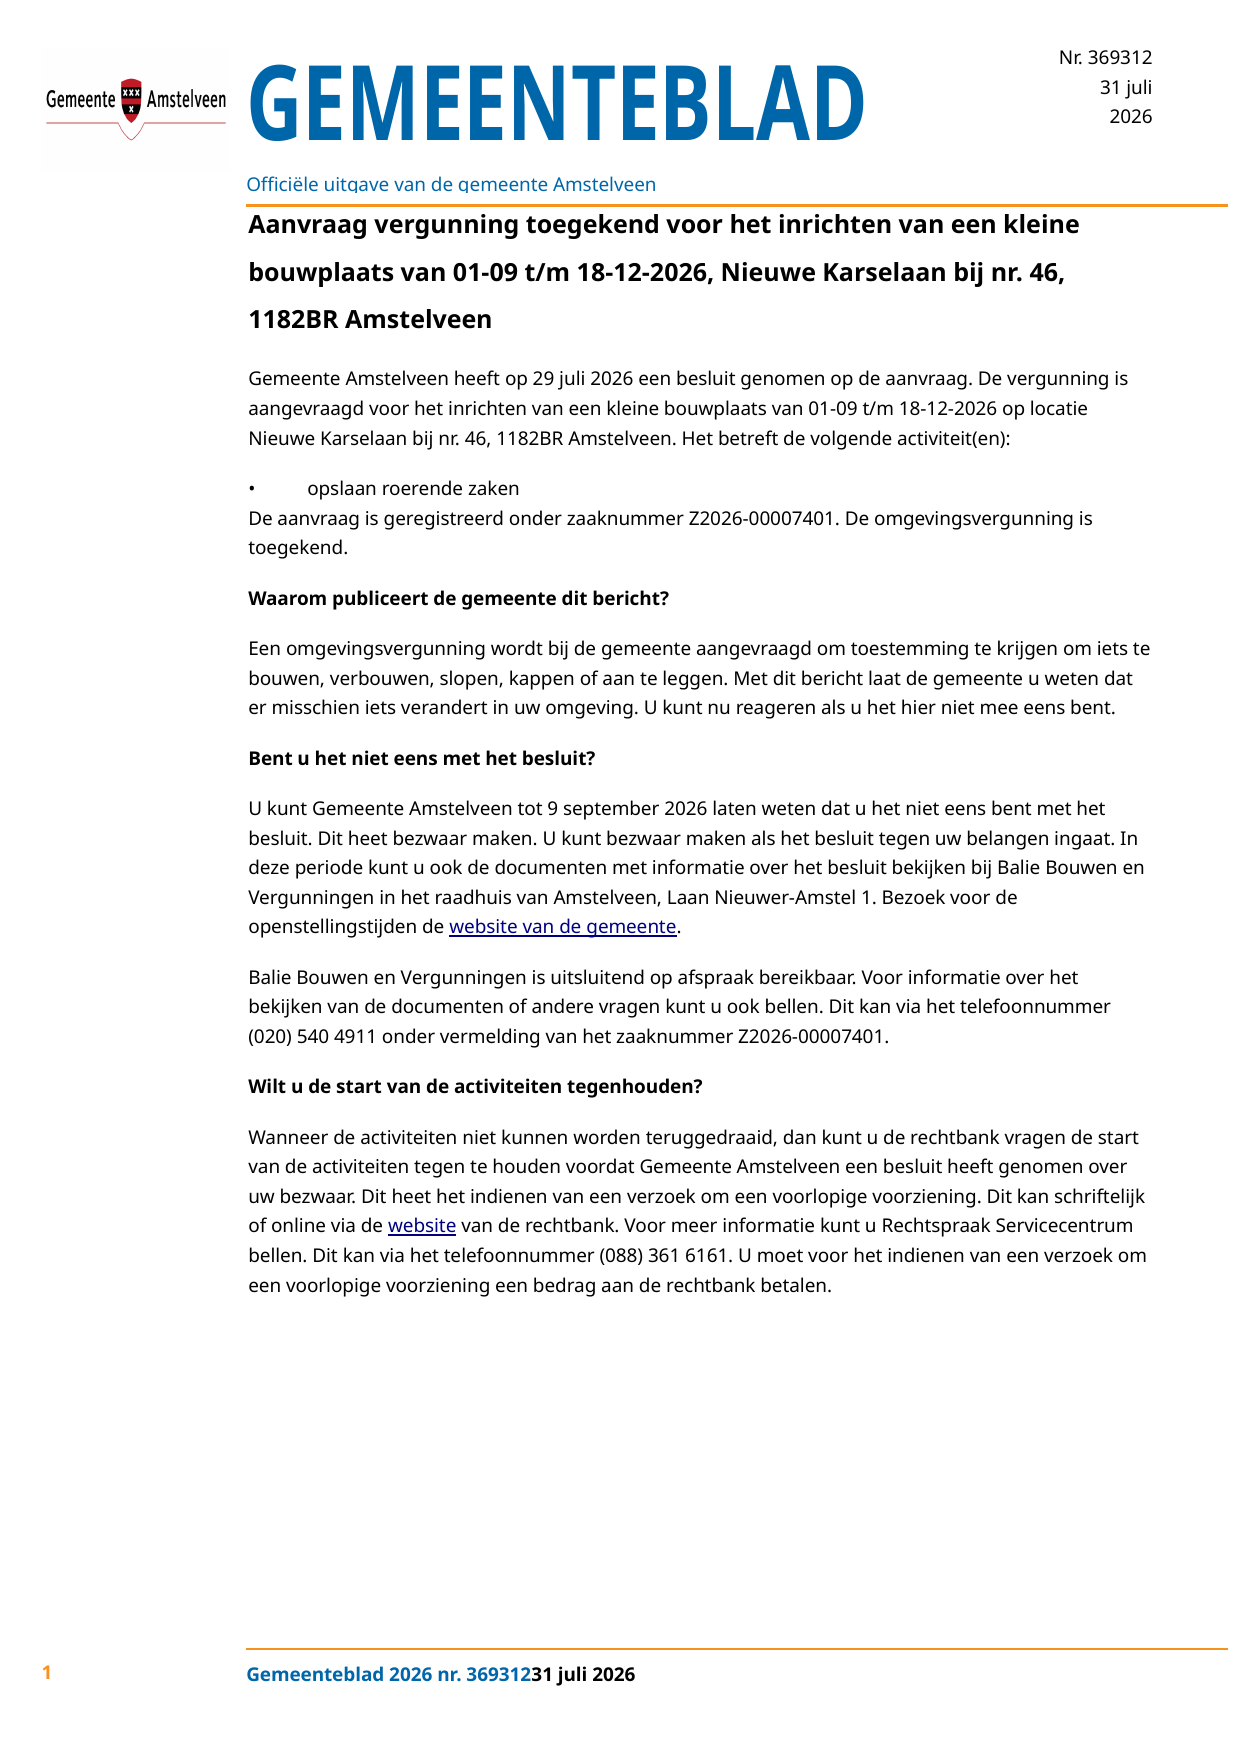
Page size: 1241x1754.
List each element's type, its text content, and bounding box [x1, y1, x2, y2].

text Aanvraag vergunning toegekend voor het inrichten van een kleine bouwplaats van 01-09 t/m 18-12-2026, Nieuwe Karselaan bij nr. 46, 1182BR Amstelveen [248, 207, 1152, 336]
text Een omgevingsvergunning wordt bij de gemeente aangevraagd om toestemming te krijgen om iets te bouwen, verbouwen, slopen, kappen of aan te leggen. Met dit bericht laat de gemeente u weten dat er misschien iets verandert in uw omgeving. U kunt nu reageren als u het hier niet mee eens bent. [248, 635, 1152, 720]
text Gemeente Amstelveen heeft op 29 juli 2026 een besluit genomen op de aanvraag. De vergunning is aangevraagd voor het inrichten van een kleine bouwplaats van 01-09 t/m 18-12-2026 op locatie Nieuwe Karselaan bij nr. 46, 1182BR Amstelveen. Het betreft de volgende activiteit(en): [248, 366, 1152, 450]
list opslaan roerende zaken [248, 475, 1152, 501]
text Waarom publiceert de gemeente dit bericht? [248, 585, 1152, 610]
text Balie Bouwen en Vergunningen is uitsluitend op afspraak bereikbaar. Voor informatie over het bekijken van de documenten of andere vragen kunt u ook bellen. Dit kan via het telefoonnummer (020) 540 4911 onder vermelding van het zaaknummer Z2026-00007401. [248, 964, 1152, 1049]
text De aanvraag is geregistreerd onder zaaknummer Z2026-00007401. De omgevingsvergunning is toegekend. [248, 505, 1152, 560]
text Bent u het niet eens met het besluit? [248, 745, 1152, 770]
text Wilt u de start van de activiteiten tegenhouden? [248, 1073, 1152, 1099]
text U kunt Gemeente Amstelveen tot 9 september 2026 laten weten dat u het niet eens bent met het besluit. Dit heet bezwaar maken. U kunt bezwaar maken als het besluit tegen uw belangen ingaat. In deze periode kunt u ook de documenten met informatie over het besluit bekijken bij Balie Bouwen en Vergunningen in het raadhuis van Amstelveen, Laan Nieuwer-Amstel 1. Bezoek voor de openstellingstijden de website van de gemeente. [248, 795, 1152, 939]
picture [41, 47, 231, 172]
text Wanneer de activiteiten niet kunnen worden teruggedraaid, dan kunt u de rechtbank vragen de start van de activiteiten tegen te houden voordat Gemeente Amstelveen een besluit heeft genomen over uw bezwaar. Dit heet het indienen van een verzoek om een voorlopige voorziening. Dit kan schriftelijk of online via de website van de rechtbank. Voor meer informatie kunt u Rechtspraak Servicecentrum bellen. Dit kan via het telefoonnummer (088) 361 6161. U moet voor het indienen van een verzoek om een voorlopige voorziening een bedrag aan de rechtbank betalen. [248, 1124, 1152, 1297]
